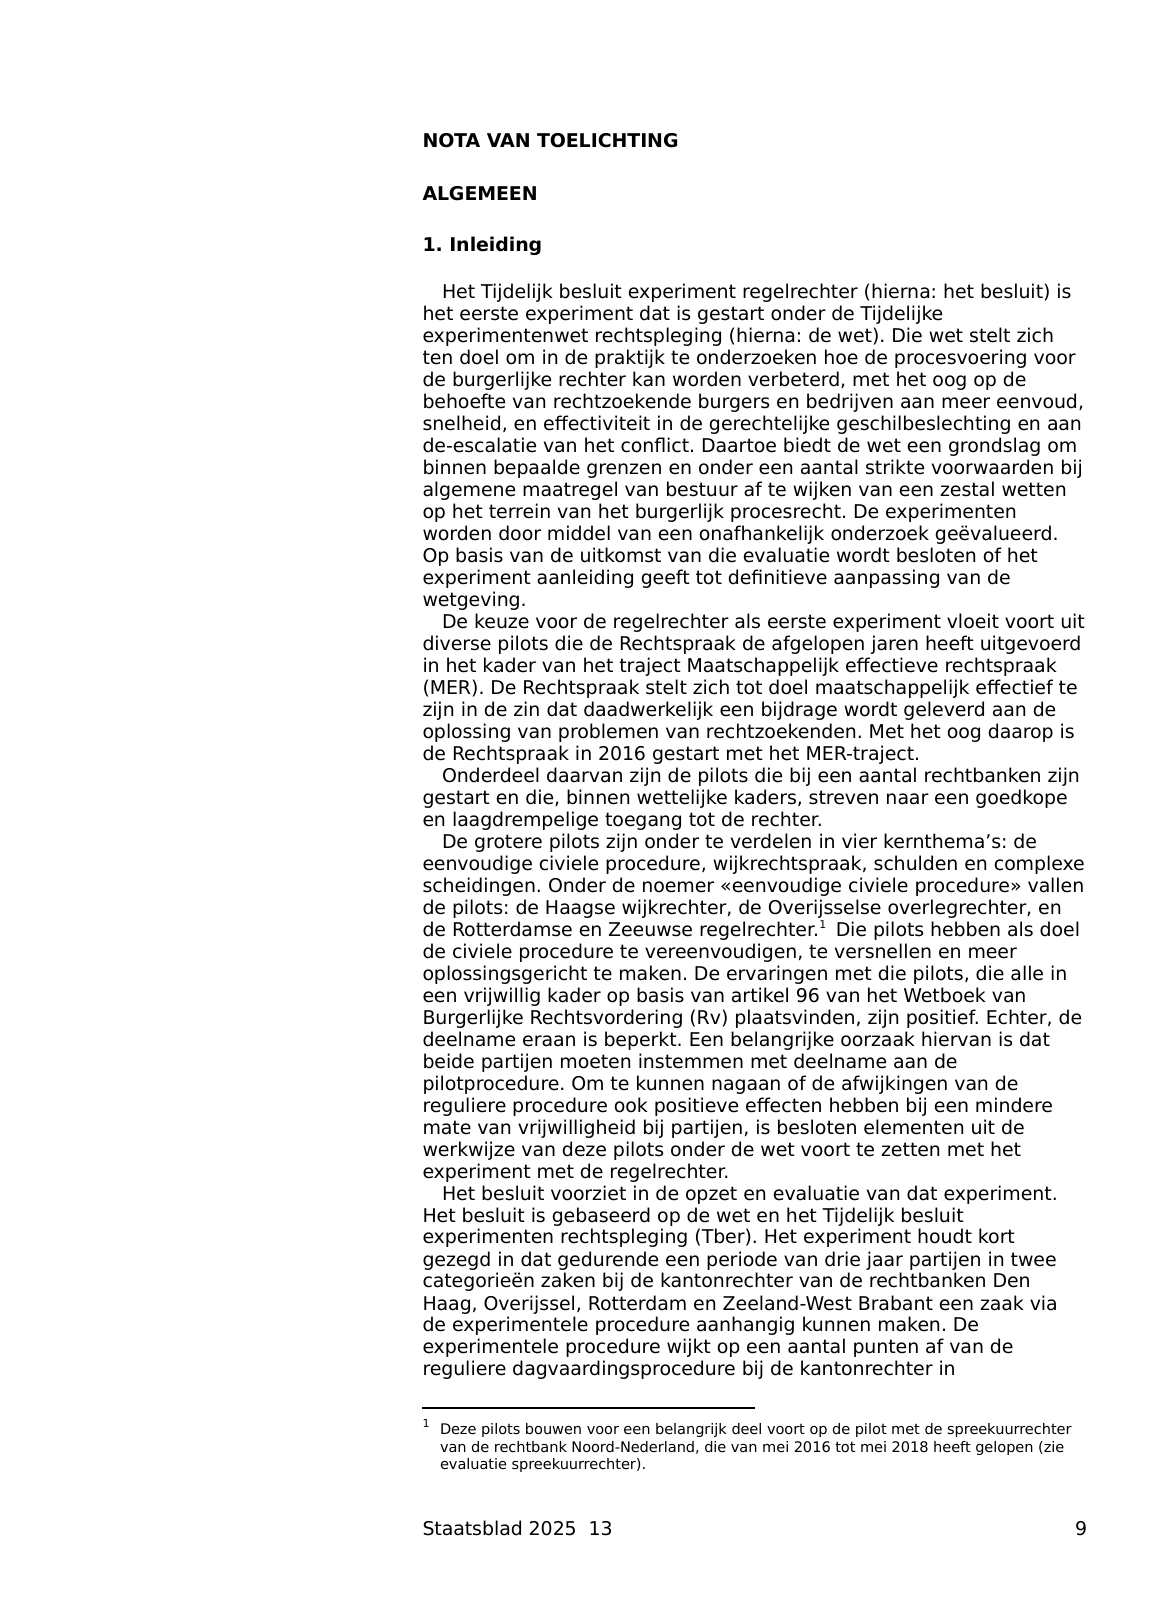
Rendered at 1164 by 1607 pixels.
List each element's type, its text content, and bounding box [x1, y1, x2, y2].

text Het besluit voorziet in de opzet en evaluatie van dat experiment. Het besluit is gebaseerd op de wet en het Tijdelijk besluit experimenten rechtspleging (Tber). Het experiment houdt kort gezegd in dat gedurende een periode van drie jaar partijen in twee categorieën zaken bij de kantonrechter van de rechtbanken Den Haag, Overijssel, Rotterdam en Zeeland-West Brabant een zaak via de experimentele procedure aanhangig kunnen maken. De experimentele procedure wijkt op een aantal punten af van de reguliere dagvaardingsprocedure bij de kantonrechter in [422, 1182, 1087, 1380]
text Het Tijdelijk besluit experiment regelrechter (hierna: het besluit) is het eerste experiment dat is gestart onder de Tijdelijke experimentenwet rechtspleging (hierna: de wet). Die wet stelt zich ten doel om in de praktijk te onderzoeken hoe de procesvoering voor de burgerlijke rechter kan worden verbeterd, met het oog op de behoefte van rechtzoekende burgers en bedrijven aan meer eenvoud, snelheid, en effectiviteit in de gerechtelijke geschilbeslechting en aan de-escalatie van het conflict. Daartoe biedt de wet een grondslag om binnen bepaalde grenzen en onder een aantal strikte voorwaarden bij algemene maatregel van bestuur af te wijken van een zestal wetten op het terrein van het burgerlijk procesrecht. De experimenten worden door middel van een onafhankelijk onderzoek geëvalueerd. Op basis van de uitkomst van die evaluatie wordt besloten of het experiment aanleiding geeft tot definitieve aanpassing van de wetgeving. [422, 281, 1087, 611]
subtitle 1. Inleiding [422, 234, 1087, 256]
text Deze pilots bouwen voor een belangrijk deel voort op de pilot met de spreekuurrechter van de rechtbank Noord-Nederland, die van mei 2016 tot mei 2018 heeft gelopen (zie evaluatie spreekuurrechter). [422, 1417, 1087, 1473]
text Onderdeel daarvan zijn de pilots die bij een aantal rechtbanken zijn gestart en die, binnen wettelijke kaders, streven naar een goedkope en laagdrempelige toegang tot de rechter. [422, 765, 1087, 831]
text De grotere pilots zijn onder te verdelen in vier kernthema’s: de eenvoudige civiele procedure, wijkrechtspraak, schulden en complexe scheidingen. Onder de noemer «eenvoudige civiele procedure» vallen de pilots: de Haagse wijkrechter, de Overijsselse overlegrechter, en de Rotterdamse en Zeeuwse regelrechter. Die pilots hebben als doel de civiele procedure te vereenvoudigen, te versnellen en meer oplossingsgericht te maken. De ervaringen met die pilots, die alle in een vrijwillig kader op basis van artikel 96 van het Wetboek van Burgerlijke Rechtsvordering (Rv) plaatsvinden, zijn positief. Echter, de deelname eraan is beperkt. Een belangrijke oorzaak hiervan is dat beide partijen moeten instemmen met deelname aan de pilotprocedure. Om te kunnen nagaan of de afwijkingen van de reguliere procedure ook positieve effecten hebben bij een mindere mate van vrijwilligheid bij partijen, is besloten elementen uit de werkwijze van deze pilots onder de wet voort te zetten met het experiment met de regelrechter. [422, 831, 1087, 1182]
text De keuze voor de regelrechter als eerste experiment vloeit voort uit diverse pilots die de Rechtspraak de afgelopen jaren heeft uitgevoerd in het kader van het traject Maatschappelijk effectieve rechtspraak (MER). De Rechtspraak stelt zich tot doel maatschappelijk effectief te zijn in de zin dat daadwerkelijk een bijdrage wordt geleverd aan de oplossing van problemen van rechtzoekenden. Met het oog daarop is de Rechtspraak in 2016 gestart met het MER-traject. [422, 611, 1087, 765]
subtitle ALGEMEEN [422, 182, 1087, 204]
subtitle NOTA VAN TOELICHTING [422, 130, 1087, 152]
